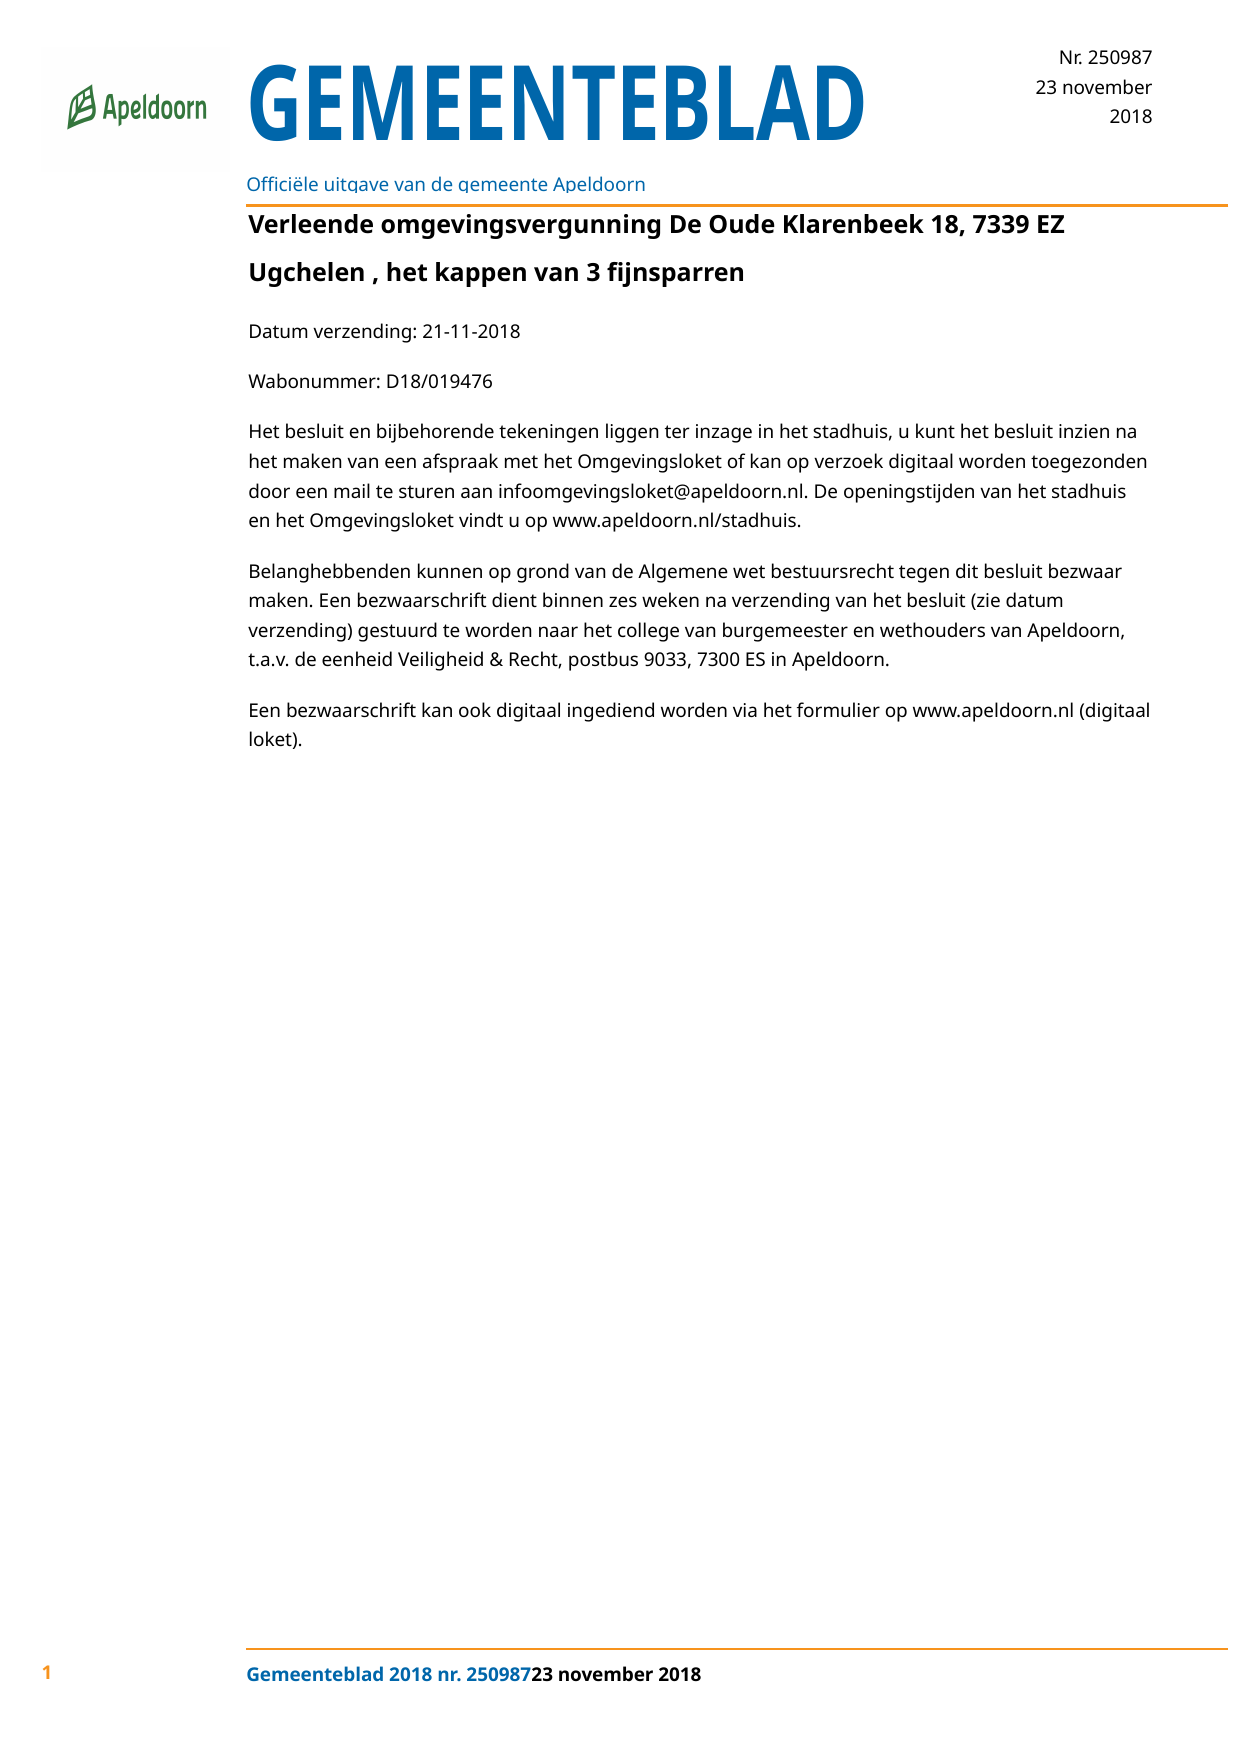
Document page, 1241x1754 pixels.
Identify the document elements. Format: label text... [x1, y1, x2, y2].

text Verleende omgevingsvergunning De Oude Klarenbeek 18, 7339 EZ Ugchelen , het kappen van 3 fijnsparren [248, 207, 1152, 288]
text Het besluit en bijbehorende tekeningen liggen ter inzage in het stadhuis, u kunt het besluit inzien na het maken van een afspraak met het Omgevingsloket of kan op verzoek digitaal worden toegezonden door een mail te sturen aan infoomgevingsloket@apeldoorn.nl. De openingstijden van het stadhuis en het Omgevingsloket vindt u op www.apeldoorn.nl/stadhuis. [248, 419, 1152, 533]
text Belanghebbenden kunnen op grond van de Algemene wet bestuursrecht tegen dit besluit bezwaar maken. Een bezwaarschrift dient binnen zes weken na verzending van het besluit (zie datum verzending) gestuurd te worden naar het college van burgemeester en wethouders van Apeldoorn, t.a.v. de eenheid Veiligheid & Recht, postbus 9033, 7300 ES in Apeldoorn. [248, 558, 1152, 672]
text Een bezwaarschrift kan ook digitaal ingediend worden via het formulier op www.apeldoorn.nl (digitaal loket). [248, 697, 1152, 752]
text Wabonummer: D18/019476 [248, 368, 1152, 394]
picture [41, 47, 231, 172]
text Datum verzending: 21-11-2018 [248, 318, 1152, 344]
